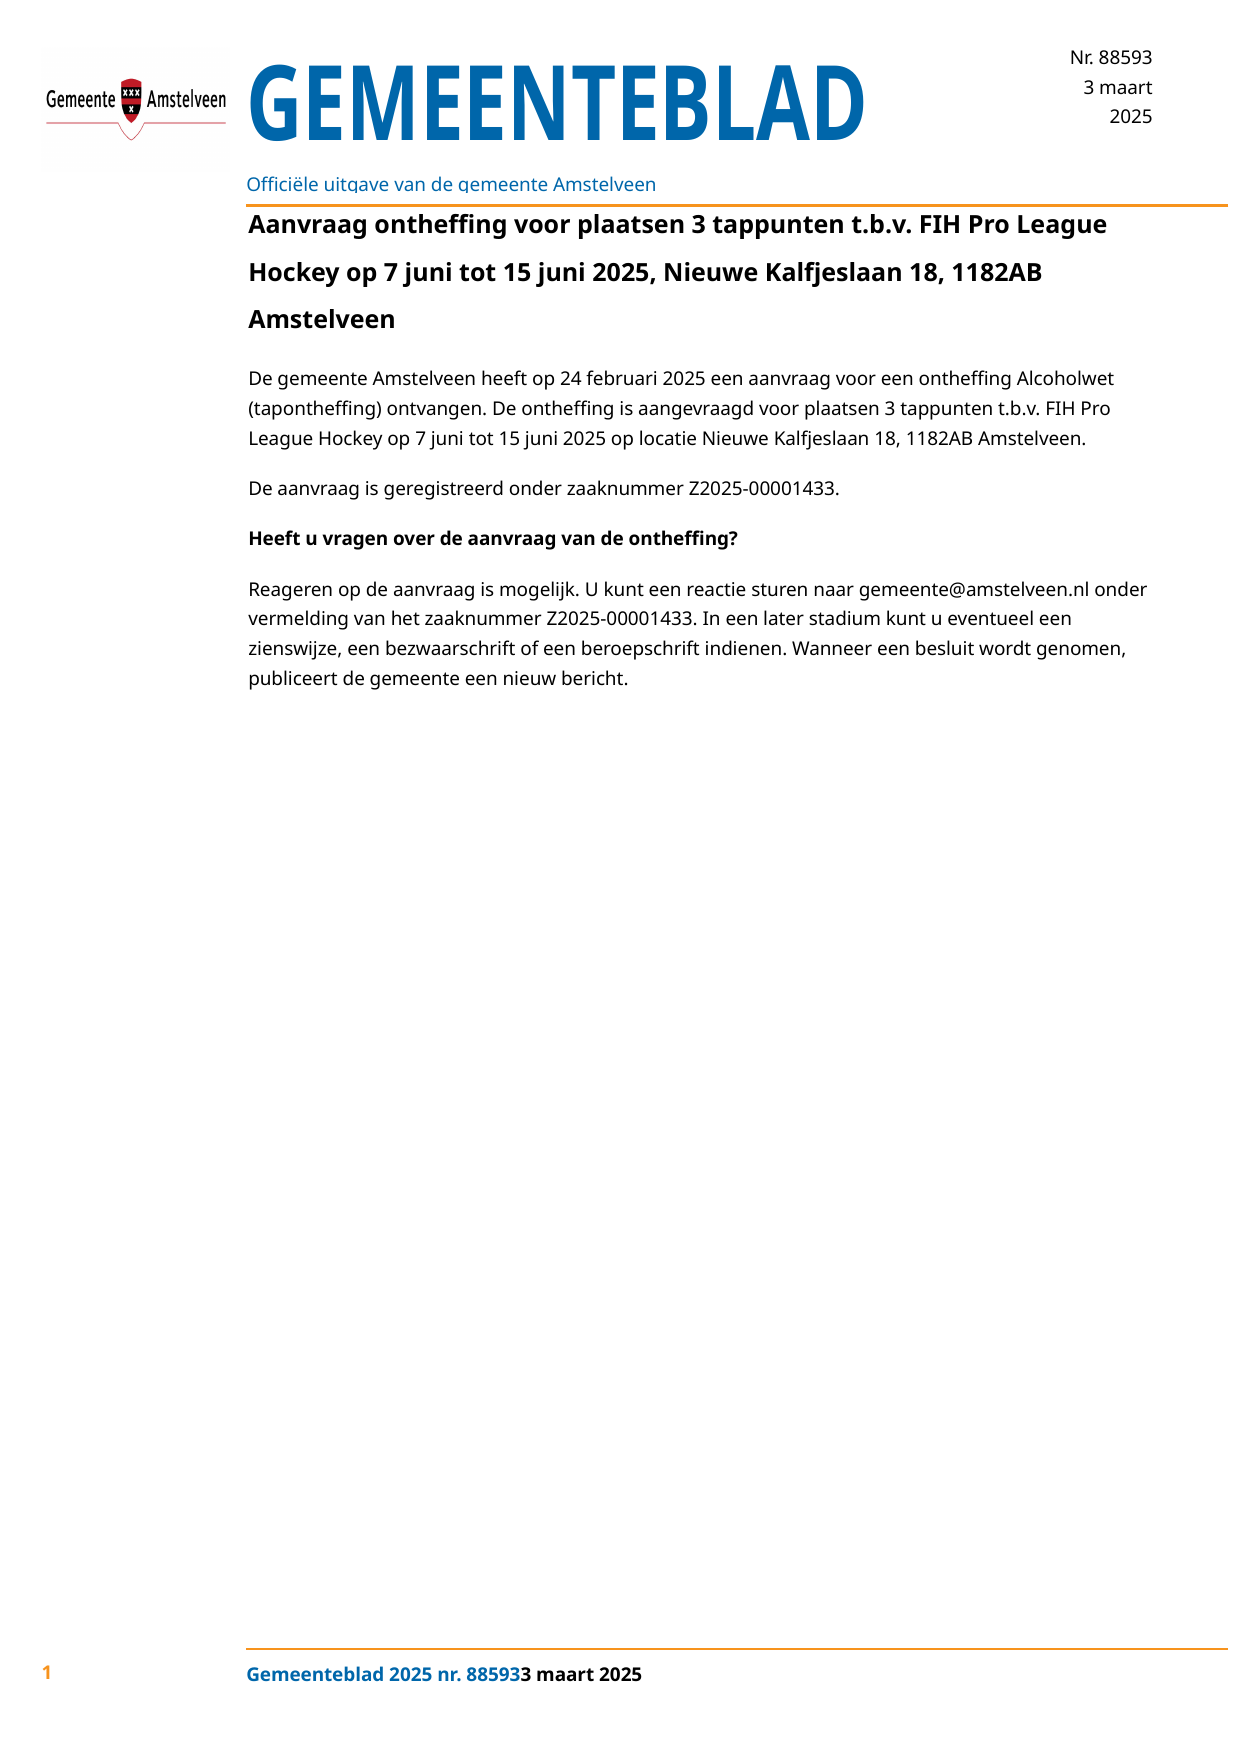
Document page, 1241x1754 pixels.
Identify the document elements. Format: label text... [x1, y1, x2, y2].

text De gemeente Amstelveen heeft op 24 februari 2025 een aanvraag voor een ontheffing Alcoholwet (tapontheffing) ontvangen. De ontheffing is aangevraagd voor plaatsen 3 tappunten t.b.v. FIH Pro League Hockey op 7 juni tot 15 juni 2025 op locatie Nieuwe Kalfjeslaan 18, 1182AB Amstelveen. [248, 366, 1152, 450]
text De aanvraag is geregistreerd onder zaaknummer Z2025-00001433. [248, 475, 1152, 501]
text Reageren op de aanvraag is mogelijk. U kunt een reactie sturen naar gemeente@amstelveen.nl onder vermelding van het zaaknummer Z2025-00001433. In een later stadium kunt u eventueel een zienswijze, een bezwaarschrift of een beroepschrift indienen. Wanneer een besluit wordt genomen, publiceert de gemeente een nieuw bericht. [248, 576, 1152, 690]
picture [41, 47, 231, 172]
text Heeft u vragen over de aanvraag van de ontheffing? [248, 526, 1152, 551]
text Aanvraag ontheffing voor plaatsen 3 tappunten t.b.v. FIH Pro League Hockey op 7 juni tot 15 juni 2025, Nieuwe Kalfjeslaan 18, 1182AB Amstelveen [248, 207, 1152, 336]
